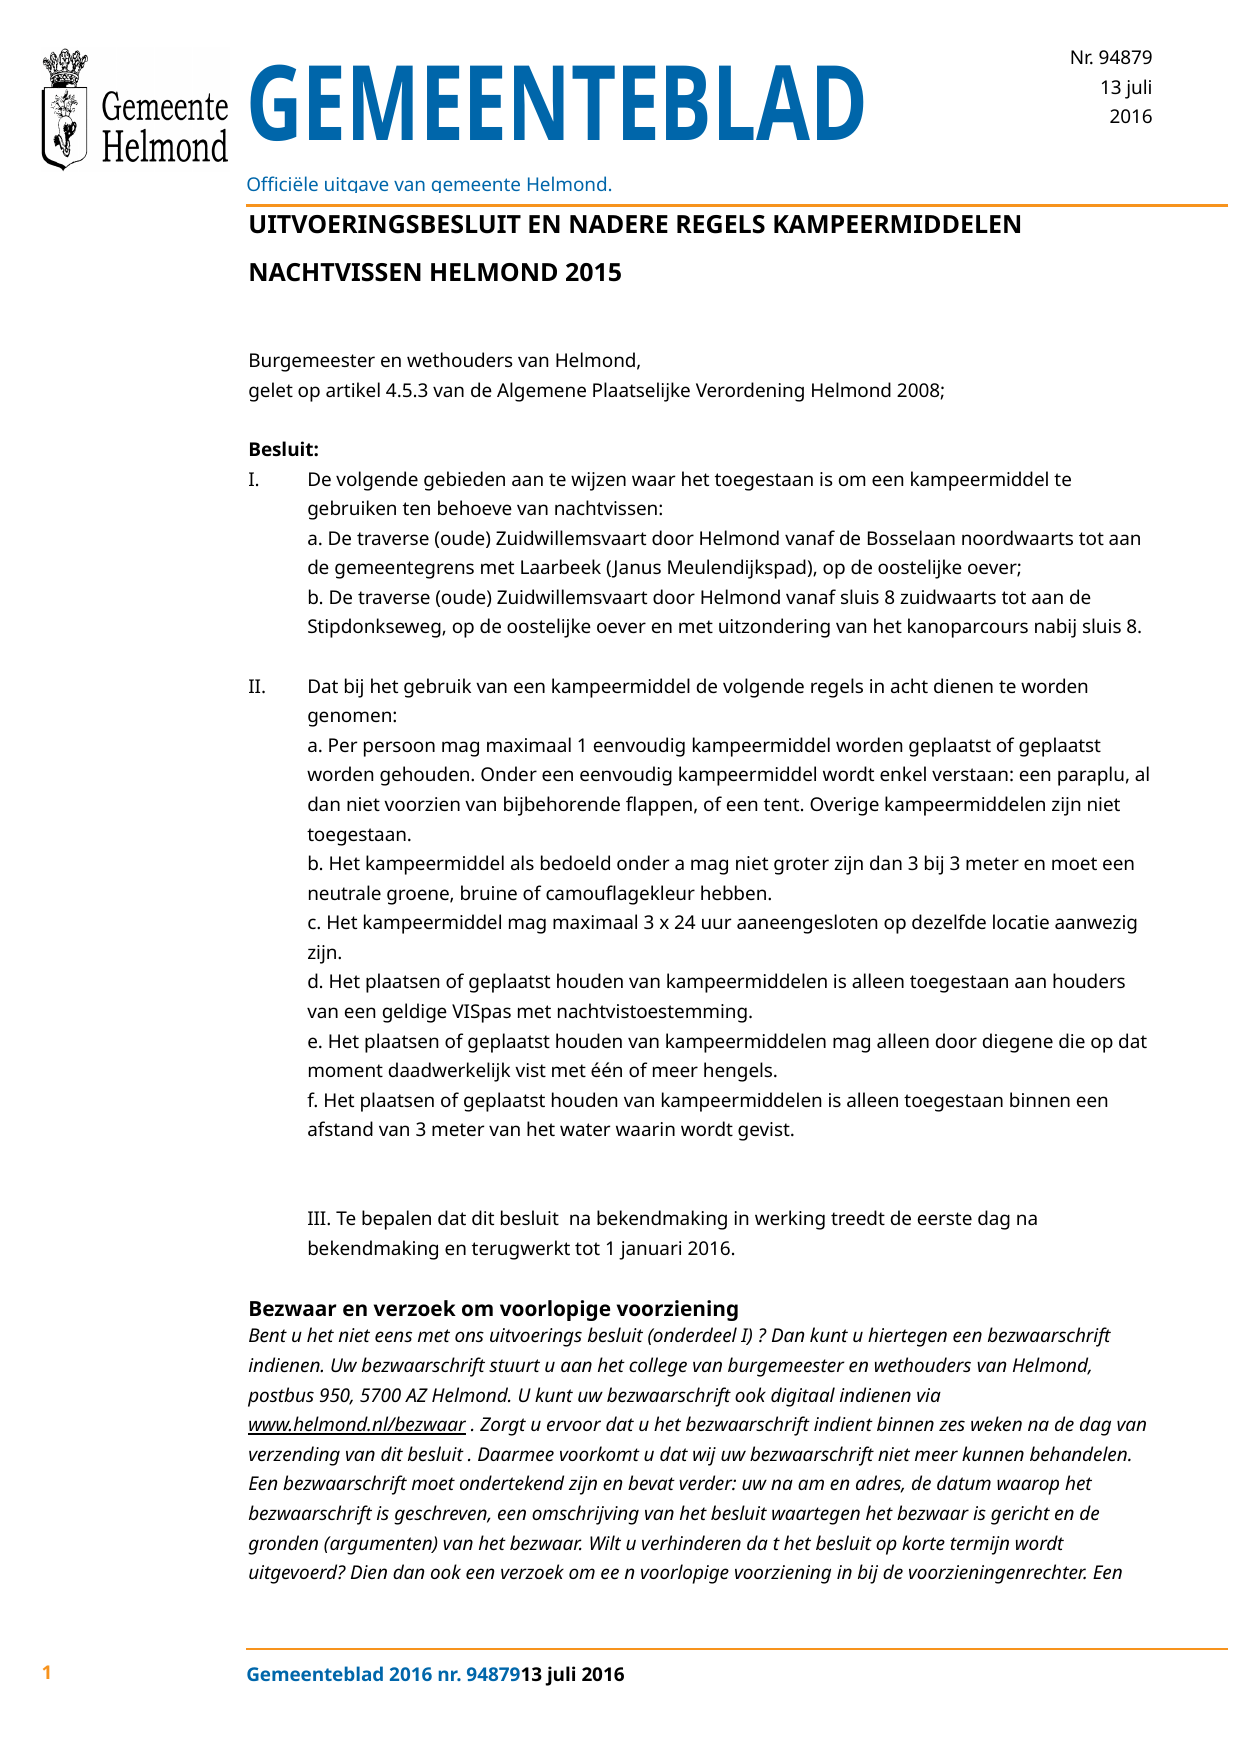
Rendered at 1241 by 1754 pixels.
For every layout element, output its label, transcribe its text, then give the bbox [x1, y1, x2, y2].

list Dat bij het gebruik van een kampeermiddel de volgende regels in acht dienen te worden genomen: [248, 673, 1152, 728]
list b. De traverse (oude) Zuidwillemsvaart door Helmond vanaf sluis 8 zuidwaarts tot aan de Stipdonkseweg, op de oostelijke oever en met uitzondering van het kanoparcours nabij sluis 8. [248, 584, 1152, 639]
list c. Het kampeermiddel mag maximaal 3 x 24 uur aaneengesloten op dezelfde locatie aanwezig zijn. [248, 909, 1152, 965]
list b. Het kampeermiddel als bedoeld onder a mag niet groter zijn dan 3 bij 3 meter en moet een neutrale groene, bruine of camouflagekleur hebben. [248, 850, 1152, 906]
list a. De traverse (oude) Zuidwillemsvaart door Helmond vanaf de Bosselaan noordwaarts tot aan de gemeentegrens met Laarbeek (Janus Meulendijkspad), op de oostelijke oever; [248, 525, 1152, 580]
list a. Per persoon mag maximaal 1 eenvoudig kampeermiddel worden geplaatst of geplaatst worden gehouden. Onder een eenvoudig kampeermiddel wordt enkel verstaan: een paraplu, al dan niet voorzien van bijbehorende flappen, of een tent. Overige kampeermiddelen zijn niet toegestaan. [248, 732, 1152, 847]
text Bezwaar en verzoek om voorlopige voorziening [248, 1294, 1152, 1323]
list e. Het plaatsen of geplaatst houden van kampeermiddelen mag alleen door diegene die op dat moment daadwerkelijk vist met één of meer hengels. [248, 1028, 1152, 1083]
list De volgende gebieden aan te wijzen waar het toegestaan is om een kampeermiddel te gebruiken ten behoeve van nachtvissen: [248, 466, 1152, 521]
text Bent u het niet eens met ons uitvoerings besluit (onderdeel I) ? Dan kunt u hiertegen een bezwaarschrift indienen. Uw bezwaarschrift stuurt u aan het college van burgemeester en wethouders van Helmond, postbus 950, 5700 AZ Helmond. U kunt uw bezwaarschrift ook digitaal indienen via www.helmond.nl/bezwaar . Zorgt u ervoor dat u het bezwaarschrift indient binnen zes weken na de dag van verzending van dit besluit . Daarmee voorkomt u dat wij uw bezwaarschrift niet meer kunnen behandelen. [248, 1323, 1152, 1467]
text UITVOERINGSBESLUIT EN NADERE REGELS KAMPEERMIDDELEN NACHTVISSEN HELMOND 2015 [248, 207, 1152, 288]
picture [41, 47, 231, 172]
text Burgemeester en wethouders van Helmond, [248, 347, 1152, 373]
text gelet op artikel 4.5.3 van de Algemene Plaatselijke Verordening Helmond 2008; [248, 377, 1152, 403]
text Een bezwaarschrift moet ondertekend zijn en bevat verder: uw na am en adres, de datum waarop het bezwaarschrift is geschreven, een omschrijving van het besluit waartegen het bezwaar is gericht en de gronden (argumenten) van het bezwaar. Wilt u verhinderen da t het besluit op korte termijn wordt uitgevoerd? Dien dan ook een verzoek om ee n voorlopige voorziening in bij de voorzieningenrechter. Een [248, 1471, 1152, 1585]
text Besluit: [248, 436, 1152, 462]
list f. Het plaatsen of geplaatst houden van kampeermiddelen is alleen toegestaan binnen een afstand van 3 meter van het water waarin wordt gevist. [248, 1087, 1152, 1142]
list d. Het plaatsen of geplaatst houden van kampeermiddelen is alleen toegestaan aan houders van een geldige VISpas met nachtvistoestemming. [248, 969, 1152, 1024]
list III. Te bepalen dat dit besluit na bekendmaking in werking treedt de eerste dag na bekendmaking en terugwerkt tot 1 januari 2016. [248, 1205, 1152, 1261]
